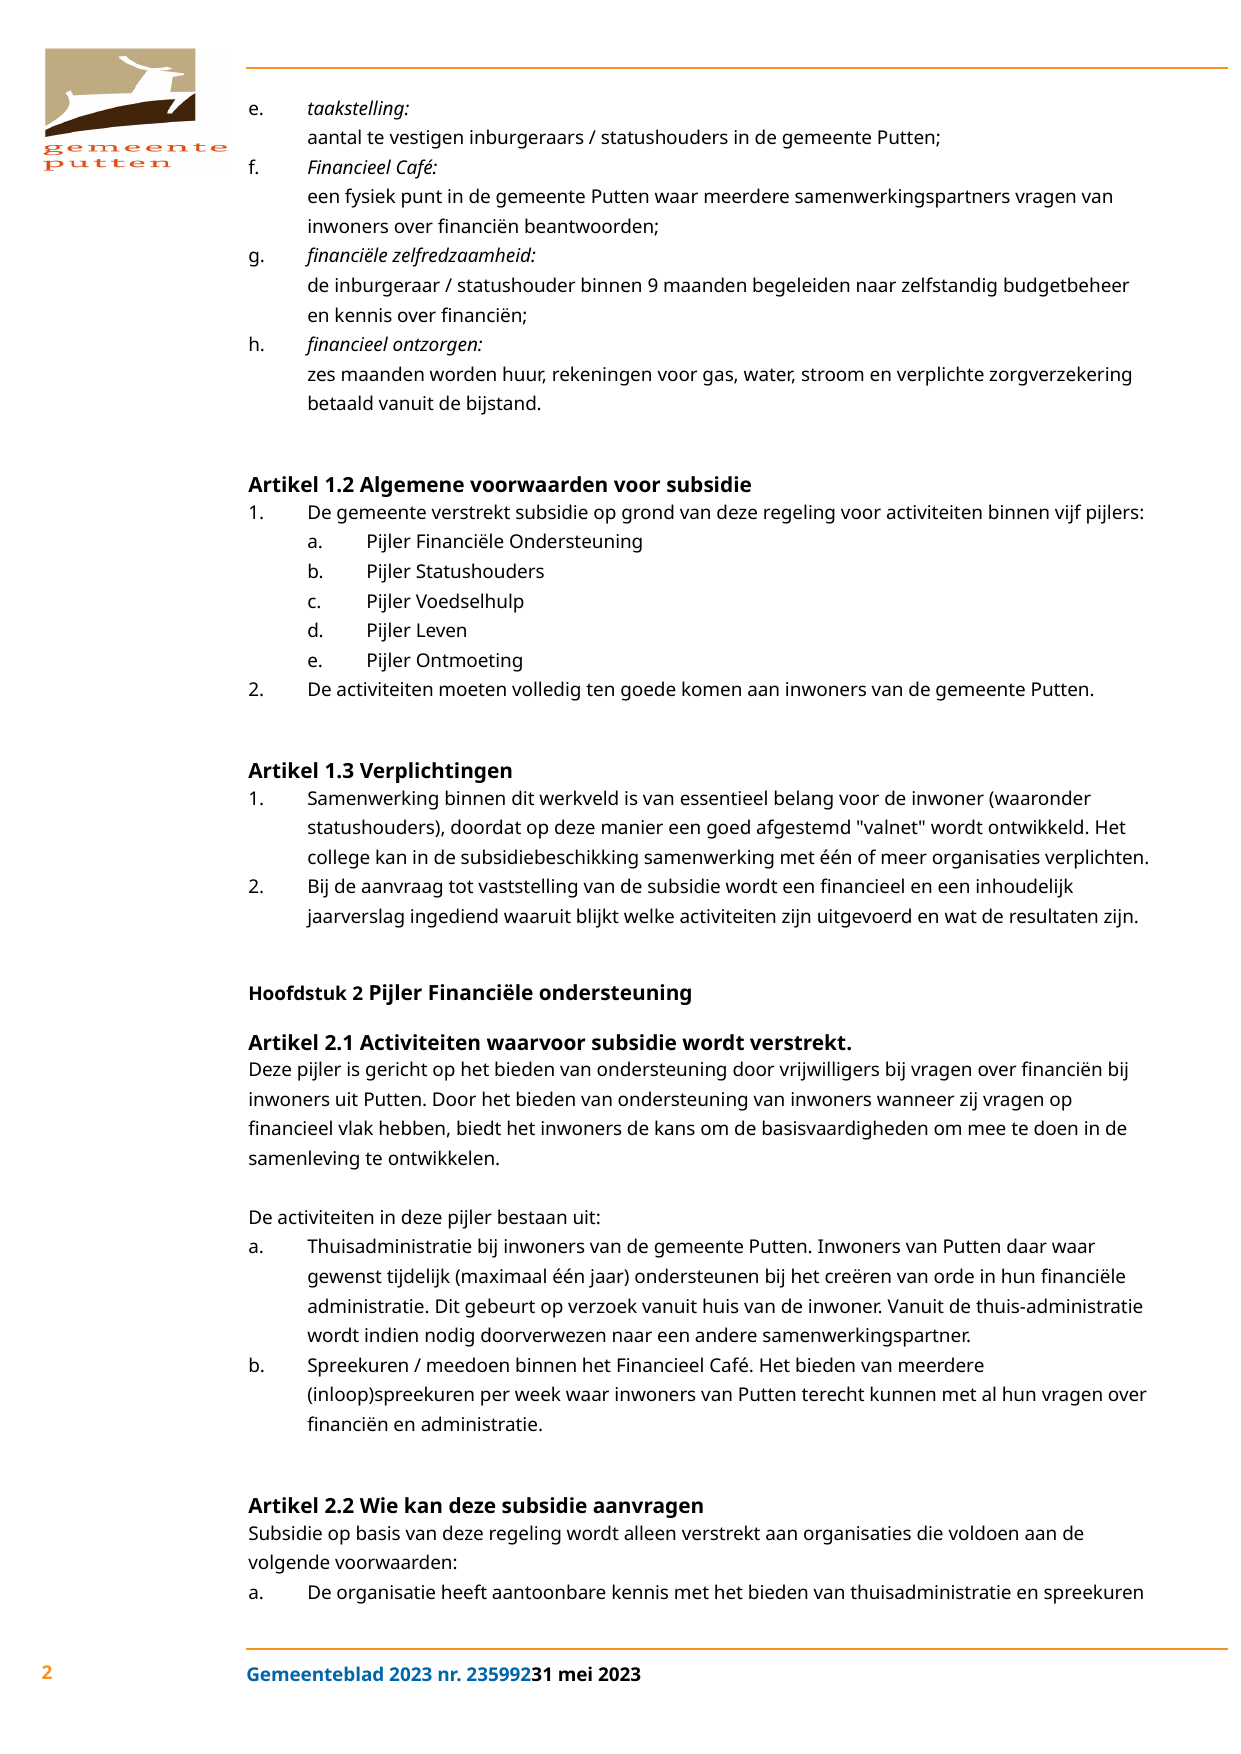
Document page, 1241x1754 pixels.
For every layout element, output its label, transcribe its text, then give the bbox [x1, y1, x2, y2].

list De activiteiten moeten volledig ten goede komen aan inwoners van de gemeente Putten. [248, 677, 1152, 702]
text Artikel 1.2 Algemene voorwaarden voor subsidie [248, 471, 1152, 499]
list een fysiek punt in de gemeente Putten waar meerdere samenwerkingspartners vragen van inwoners over financiën beantwoorden; [248, 183, 1152, 239]
text Deze pijler is gericht op het bieden van ondersteuning door vrijwilligers bij vragen over financiën bij inwoners uit Putten. Door het bieden van ondersteuning van inwoners wanneer zij vragen op financieel vlak hebben, biedt het inwoners de kans om de basisvaardigheden om mee te doen in de samenleving te ontwikkelen. [248, 1056, 1152, 1171]
list financiële zelfredzaamheid: [248, 243, 1152, 268]
list Pijler Leven [307, 617, 1152, 643]
list de inburgeraar / statushouder binnen 9 maanden begeleiden naar zelfstandig budgetbeheer en kennis over financiën; [248, 272, 1152, 328]
list zes maanden worden huur, rekeningen voor gas, water, stroom en verplichte zorgverzekering betaald vanuit de bijstand. [248, 361, 1152, 416]
text Hoofdstuk 2 Pijler Financiële ondersteuning [248, 978, 1152, 1007]
list financieel ontzorgen: [248, 331, 1152, 357]
list Pijler Ontmoeting [307, 647, 1152, 673]
list De organisatie heeft aantoonbare kennis met het bieden van thuisadministratie en spreekuren [248, 1579, 1152, 1604]
list Samenwerking binnen dit werkveld is van essentieel belang voor de inwoner (waaronder statushouders), doordat op deze manier een goed afgestemd "valnet" wordt ontwikkeld. Het college kan in de subsidiebeschikking samenwerking met één of meer organisaties verplichten. [248, 785, 1152, 870]
list Bij de aanvraag tot vaststelling van de subsidie wordt een financieel en een inhoudelijk jaarverslag ingediend waaruit blijkt welke activiteiten zijn uitgevoerd en wat de resultaten zijn. [248, 874, 1152, 929]
list Thuisadministratie bij inwoners van de gemeente Putten. Inwoners van Putten daar waar gewenst tijdelijk (maximaal één jaar) ondersteunen bij het creëren van orde in hun financiële administratie. Dit gebeurt op verzoek vanuit huis van de inwoner. Vanuit de thuis-administratie wordt indien nodig doorverwezen naar een andere samenwerkingspartner. [248, 1234, 1152, 1348]
list taakstelling: [248, 95, 1152, 121]
list aantal te vestigen inburgeraars / statushouders in de gemeente Putten; [248, 124, 1152, 150]
text Artikel 2.2 Wie kan deze subsidie aanvragen [248, 1491, 1152, 1520]
picture [41, 47, 231, 172]
text Artikel 2.1 Activiteiten waarvoor subsidie wordt verstrekt. [248, 1028, 1152, 1056]
list Pijler Voedselhulp [307, 588, 1152, 613]
list De gemeente verstrekt subsidie op grond van deze regeling voor activiteiten binnen vijf pijlers: [248, 499, 1152, 525]
text Artikel 1.3 Verplichtingen [248, 757, 1152, 785]
list Spreekuren / meedoen binnen het Financieel Café. Het bieden van meerdere (inloop)spreekuren per week waar inwoners van Putten terecht kunnen met al hun vragen over financiën en administratie. [248, 1352, 1152, 1437]
list Pijler Statushouders [307, 558, 1152, 584]
list Financieel Café: [248, 154, 1152, 180]
text De activiteiten in deze pijler bestaan uit: [248, 1204, 1152, 1230]
list Pijler Financiële Ondersteuning [307, 529, 1152, 554]
text Subsidie op basis van deze regeling wordt alleen verstrekt aan organisaties die voldoen aan de volgende voorwaarden: [248, 1520, 1152, 1575]
